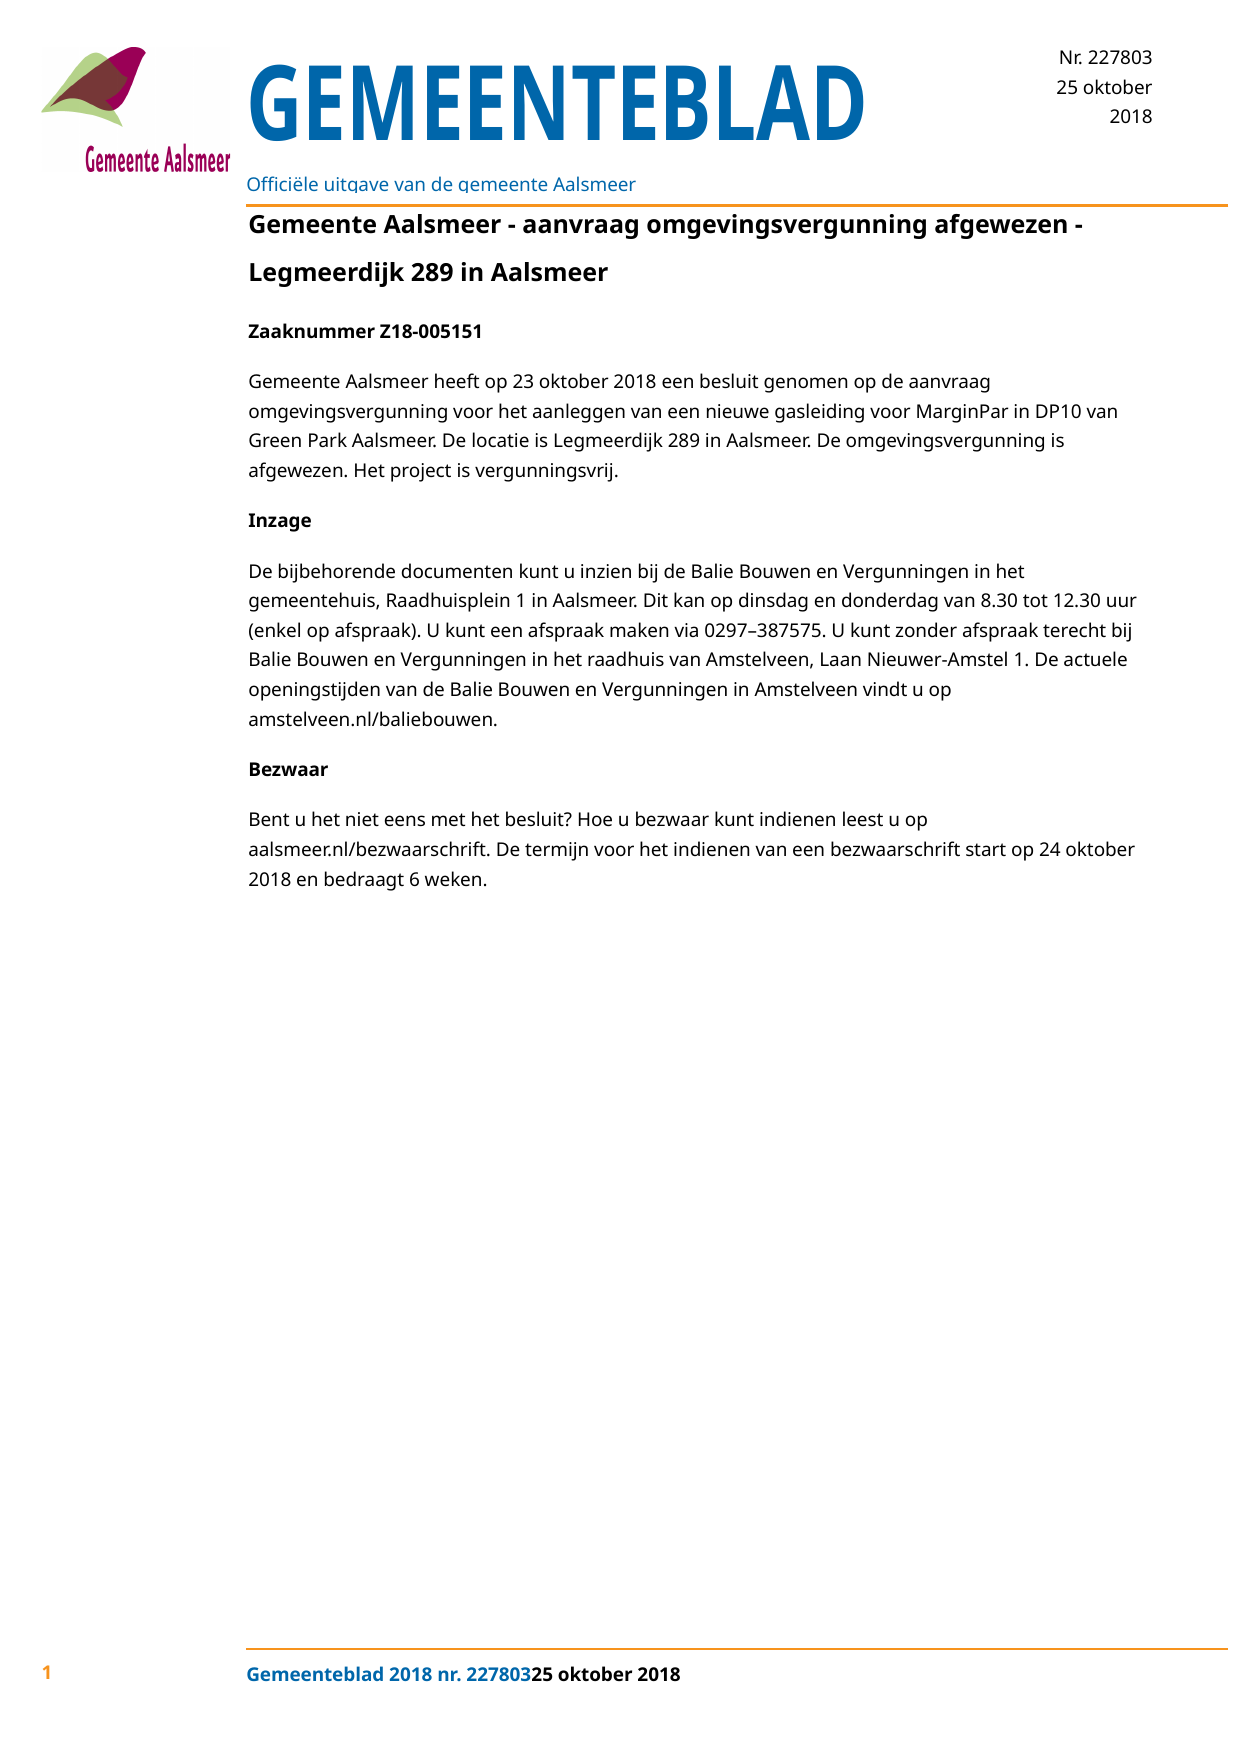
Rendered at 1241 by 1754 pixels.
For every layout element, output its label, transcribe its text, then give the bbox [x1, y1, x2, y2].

picture [41, 47, 231, 172]
text De bijbehorende documenten kunt u inzien bij de Balie Bouwen en Vergunningen in het gemeentehuis, Raadhuisplein 1 in Aalsmeer. Dit kan op dinsdag en donderdag van 8.30 tot 12.30 uur (enkel op afspraak). U kunt een afspraak maken via 0297–387575. U kunt zonder afspraak terecht bij Balie Bouwen en Vergunningen in het raadhuis van Amstelveen, Laan Nieuwer-Amstel 1. De actuele openingstijden van de Balie Bouwen en Vergunningen in Amstelveen vindt u op amstelveen.nl/baliebouwen. [248, 558, 1152, 732]
text Bent u het niet eens met het besluit? Hoe u bezwaar kunt indienen leest u op aalsmeer.nl/bezwaarschrift. De termijn voor het indienen van een bezwaarschrift start op 24 oktober 2018 en bedraagt 6 weken. [248, 807, 1152, 892]
text Inzage [248, 507, 1152, 533]
text Gemeente Aalsmeer heeft op 23 oktober 2018 een besluit genomen op de aanvraag omgevingsvergunning voor het aanleggen van een nieuwe gasleiding voor MarginPar in DP10 van Green Park Aalsmeer. De locatie is Legmeerdijk 289 in Aalsmeer. De omgevingsvergunning is afgewezen. Het project is vergunningsvrij. [248, 368, 1152, 483]
text Gemeente Aalsmeer - aanvraag omgevingsvergunning afgewezen - Legmeerdijk 289 in Aalsmeer [248, 207, 1152, 288]
text Bezwaar [248, 756, 1152, 782]
text Zaaknummer Z18-005151 [248, 318, 1152, 344]
